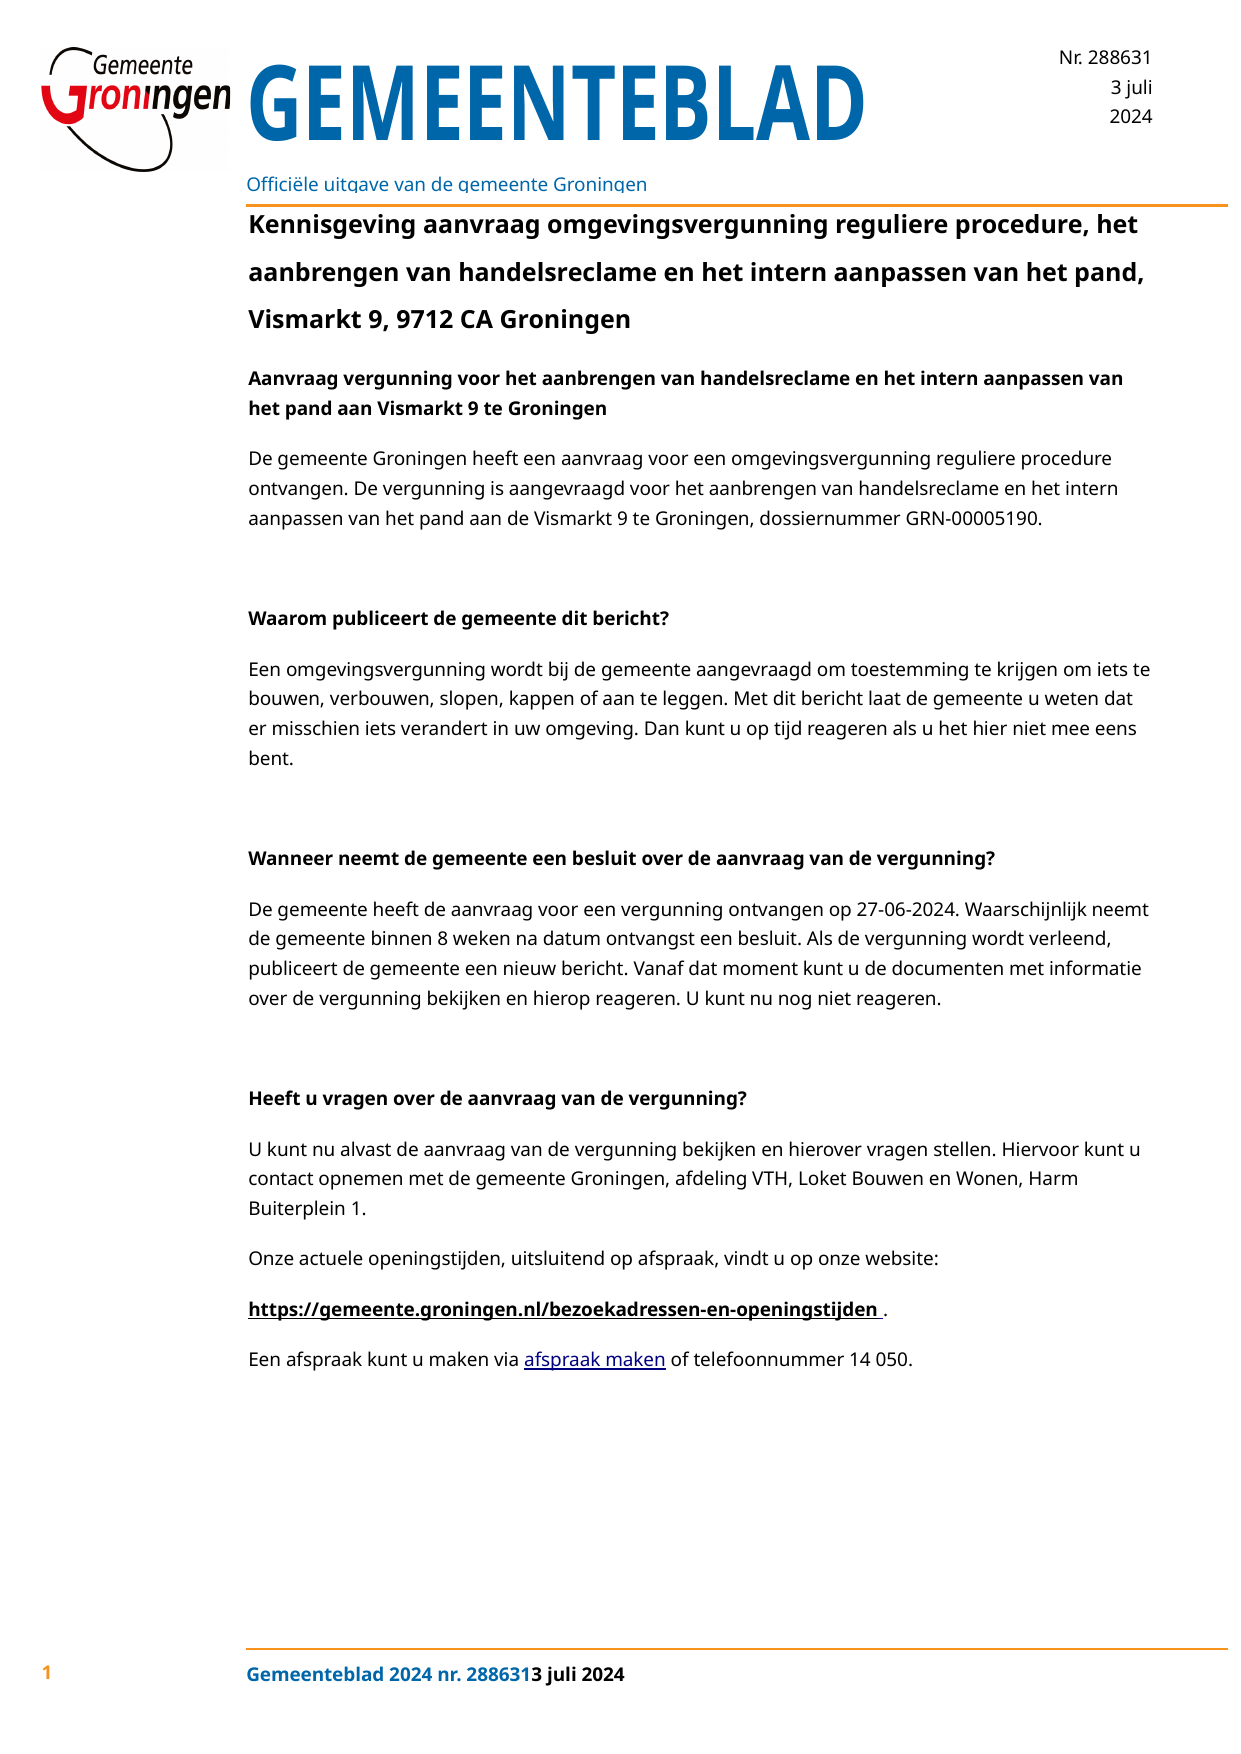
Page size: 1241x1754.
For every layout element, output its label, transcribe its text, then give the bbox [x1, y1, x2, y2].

text Waarom publiceert de gemeente dit bericht? [248, 606, 1152, 631]
text Wanneer neemt de gemeente een besluit over de aanvraag van de vergunning? [248, 846, 1152, 871]
picture [41, 47, 231, 172]
text De gemeente heeft de aanvraag voor een vergunning ontvangen op 27-06-2024. Waarschijnlijk neemt de gemeente binnen 8 weken na datum ontvangst een besluit. Als de vergunning wordt verleend, publiceert de gemeente een nieuw bericht. Vanaf dat moment kunt u de documenten met informatie over de vergunning bekijken en hierop reageren. U kunt nu nog niet reageren. [248, 896, 1152, 1010]
text Heeft u vragen over de aanvraag van de vergunning? [248, 1086, 1152, 1111]
text https://gemeente.groningen.nl/bezoekadressen-en-openingstijden . [248, 1296, 1152, 1322]
text Een omgevingsvergunning wordt bij de gemeente aangevraagd om toestemming te krijgen om iets te bouwen, verbouwen, slopen, kappen of aan te leggen. Met dit bericht laat de gemeente u weten dat er misschien iets verandert in uw omgeving. Dan kunt u op tijd reageren als u het hier niet mee eens bent. [248, 656, 1152, 770]
text Aanvraag vergunning voor het aanbrengen van handelsreclame en het intern aanpassen van het pand aan Vismarkt 9 te Groningen [248, 366, 1152, 421]
text Onze actuele openingstijden, uitsluitend op afspraak, vindt u op onze website: [248, 1246, 1152, 1271]
text Een afspraak kunt u maken via afspraak maken of telefoonnummer 14 050. [248, 1346, 1152, 1372]
text Kennisgeving aanvraag omgevingsvergunning reguliere procedure, het aanbrengen van handelsreclame en het intern aanpassen van het pand, Vismarkt 9, 9712 CA Groningen [248, 207, 1152, 336]
text De gemeente Groningen heeft een aanvraag voor een omgevingsvergunning reguliere procedure ontvangen. De vergunning is aangevraagd voor het aanbrengen van handelsreclame en het intern aanpassen van het pand aan de Vismarkt 9 te Groningen, dossiernummer GRN-00005190. [248, 446, 1152, 530]
text U kunt nu alvast de aanvraag van de vergunning bekijken en hierover vragen stellen. Hiervoor kunt u contact opnemen met de gemeente Groningen, afdeling VTH, Loket Bouwen en Wonen, Harm Buiterplein 1. [248, 1136, 1152, 1221]
